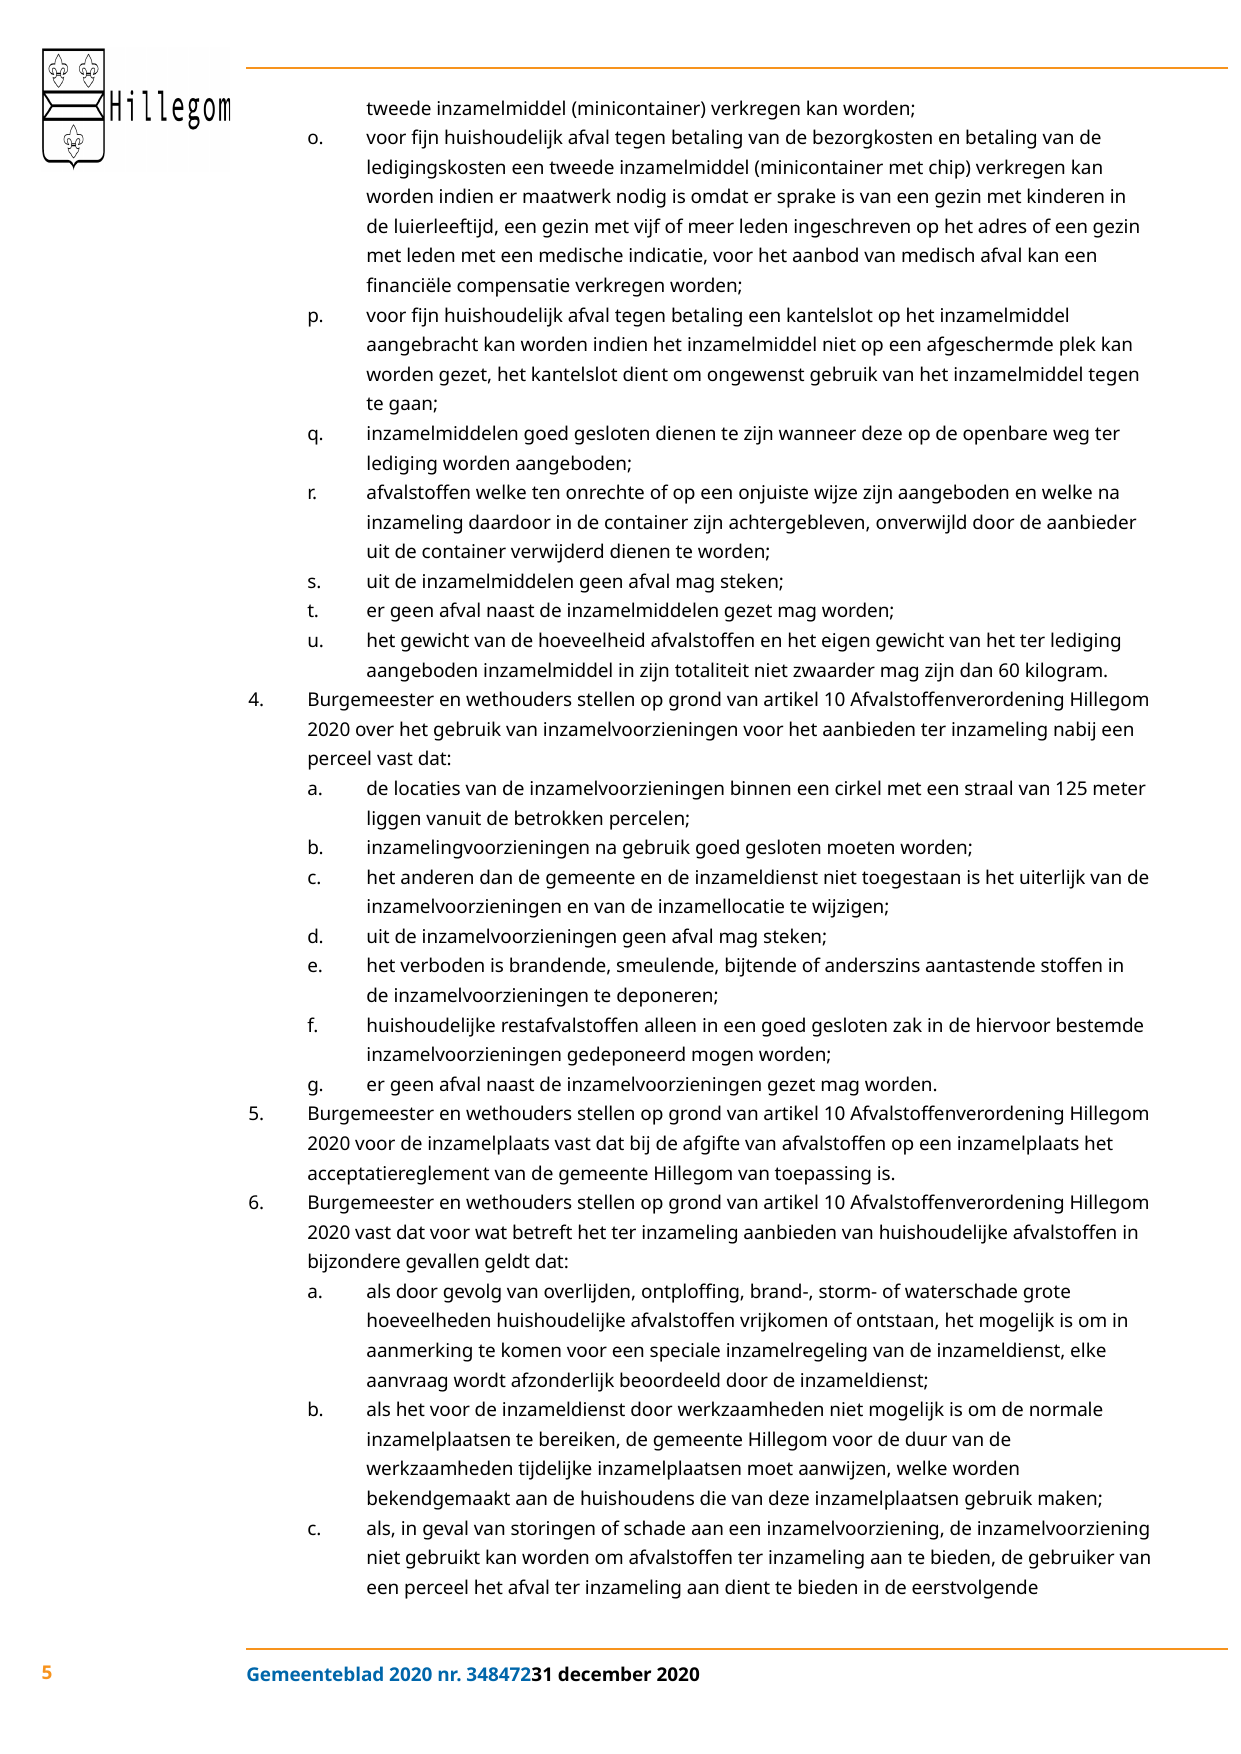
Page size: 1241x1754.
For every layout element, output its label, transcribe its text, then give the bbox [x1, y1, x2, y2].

list het anderen dan de gemeente en de inzameldienst niet toegestaan is het uiterlijk van de inzamelvoorzieningen en van de inzamellocatie te wijzigen; [307, 864, 1152, 919]
list afvalstoffen welke ten onrechte of op een onjuiste wijze zijn aangeboden en welke na inzameling daardoor in de container zijn achtergebleven, onverwijld door de aanbieder uit de container verwijderd dienen te worden; [307, 479, 1152, 564]
list voor fijn huishoudelijk afval tegen betaling van de bezorgkosten en betaling van de ledigingskosten een tweede inzamelmiddel (minicontainer met chip) verkregen kan worden indien er maatwerk nodig is omdat er sprake is van een gezin met kinderen in de luierleeftijd, een gezin met vijf of meer leden ingeschreven op het adres of een gezin met leden met een medische indicatie, voor het aanbod van medisch afval kan een financiële compensatie verkregen worden; [307, 124, 1152, 298]
list Burgemeester en wethouders stellen op grond van artikel 10 Afvalstoffenverordening Hillegom 2020 voor de inzamelplaats vast dat bij de afgifte van afvalstoffen op een inzamelplaats het acceptatiereglement van de gemeente Hillegom van toepassing is. [248, 1101, 1152, 1186]
list als, in geval van storingen of schade aan een inzamelvoorziening, de inzamelvoorziening niet gebruikt kan worden om afvalstoffen ter inzameling aan te bieden, de gebruiker van een perceel het afval ter inzameling aan dient te bieden in de eerstvolgende [307, 1515, 1152, 1600]
list de locaties van de inzamelvoorzieningen binnen een cirkel met een straal van 125 meter liggen vanuit de betrokken percelen; [307, 775, 1152, 831]
list Burgemeester en wethouders stellen op grond van artikel 10 Afvalstoffenverordening Hillegom 2020 over het gebruik van inzamelvoorzieningen voor het aanbieden ter inzameling nabij een perceel vast dat: [248, 686, 1152, 771]
list tweede inzamelmiddel (minicontainer) verkregen kan worden; [307, 95, 1152, 121]
list uit de inzamelvoorzieningen geen afval mag steken; [307, 923, 1152, 949]
list als het voor de inzameldienst door werkzaamheden niet mogelijk is om de normale inzamelplaatsen te bereiken, de gemeente Hillegom voor de duur van de werkzaamheden tijdelijke inzamelplaatsen moet aanwijzen, welke worden bekendgemaakt aan de huishoudens die van deze inzamelplaatsen gebruik maken; [307, 1396, 1152, 1511]
picture [41, 47, 231, 172]
list uit de inzamelmiddelen geen afval mag steken; [307, 568, 1152, 594]
list er geen afval naast de inzamelvoorzieningen gezet mag worden. [307, 1071, 1152, 1097]
list Burgemeester en wethouders stellen op grond van artikel 10 Afvalstoffenverordening Hillegom 2020 vast dat voor wat betreft het ter inzameling aanbieden van huishoudelijke afvalstoffen in bijzondere gevallen geldt dat: [248, 1189, 1152, 1274]
list inzamelmiddelen goed gesloten dienen te zijn wanneer deze op de openbare weg ter lediging worden aangeboden; [307, 420, 1152, 476]
list voor fijn huishoudelijk afval tegen betaling een kantelslot op het inzamelmiddel aangebracht kan worden indien het inzamelmiddel niet op een afgeschermde plek kan worden gezet, het kantelslot dient om ongewenst gebruik van het inzamelmiddel tegen te gaan; [307, 302, 1152, 416]
list het verboden is brandende, smeulende, bijtende of anderszins aantastende stoffen in de inzamelvoorzieningen te deponeren; [307, 953, 1152, 1008]
list als door gevolg van overlijden, ontploffing, brand-, storm- of waterschade grote hoeveelheden huishoudelijke afvalstoffen vrijkomen of ontstaan, het mogelijk is om in aanmerking te komen voor een speciale inzamelregeling van de inzameldienst, elke aanvraag wordt afzonderlijk beoordeeld door de inzameldienst; [307, 1278, 1152, 1393]
list inzamelingvoorzieningen na gebruik goed gesloten moeten worden; [307, 834, 1152, 860]
list huishoudelijke restafvalstoffen alleen in een goed gesloten zak in de hiervoor bestemde inzamelvoorzieningen gedeponeerd mogen worden; [307, 1012, 1152, 1067]
list er geen afval naast de inzamelmiddelen gezet mag worden; [307, 598, 1152, 623]
list het gewicht van de hoeveelheid afvalstoffen en het eigen gewicht van het ter lediging aangeboden inzamelmiddel in zijn totaliteit niet zwaarder mag zijn dan 60 kilogram. [307, 627, 1152, 683]
